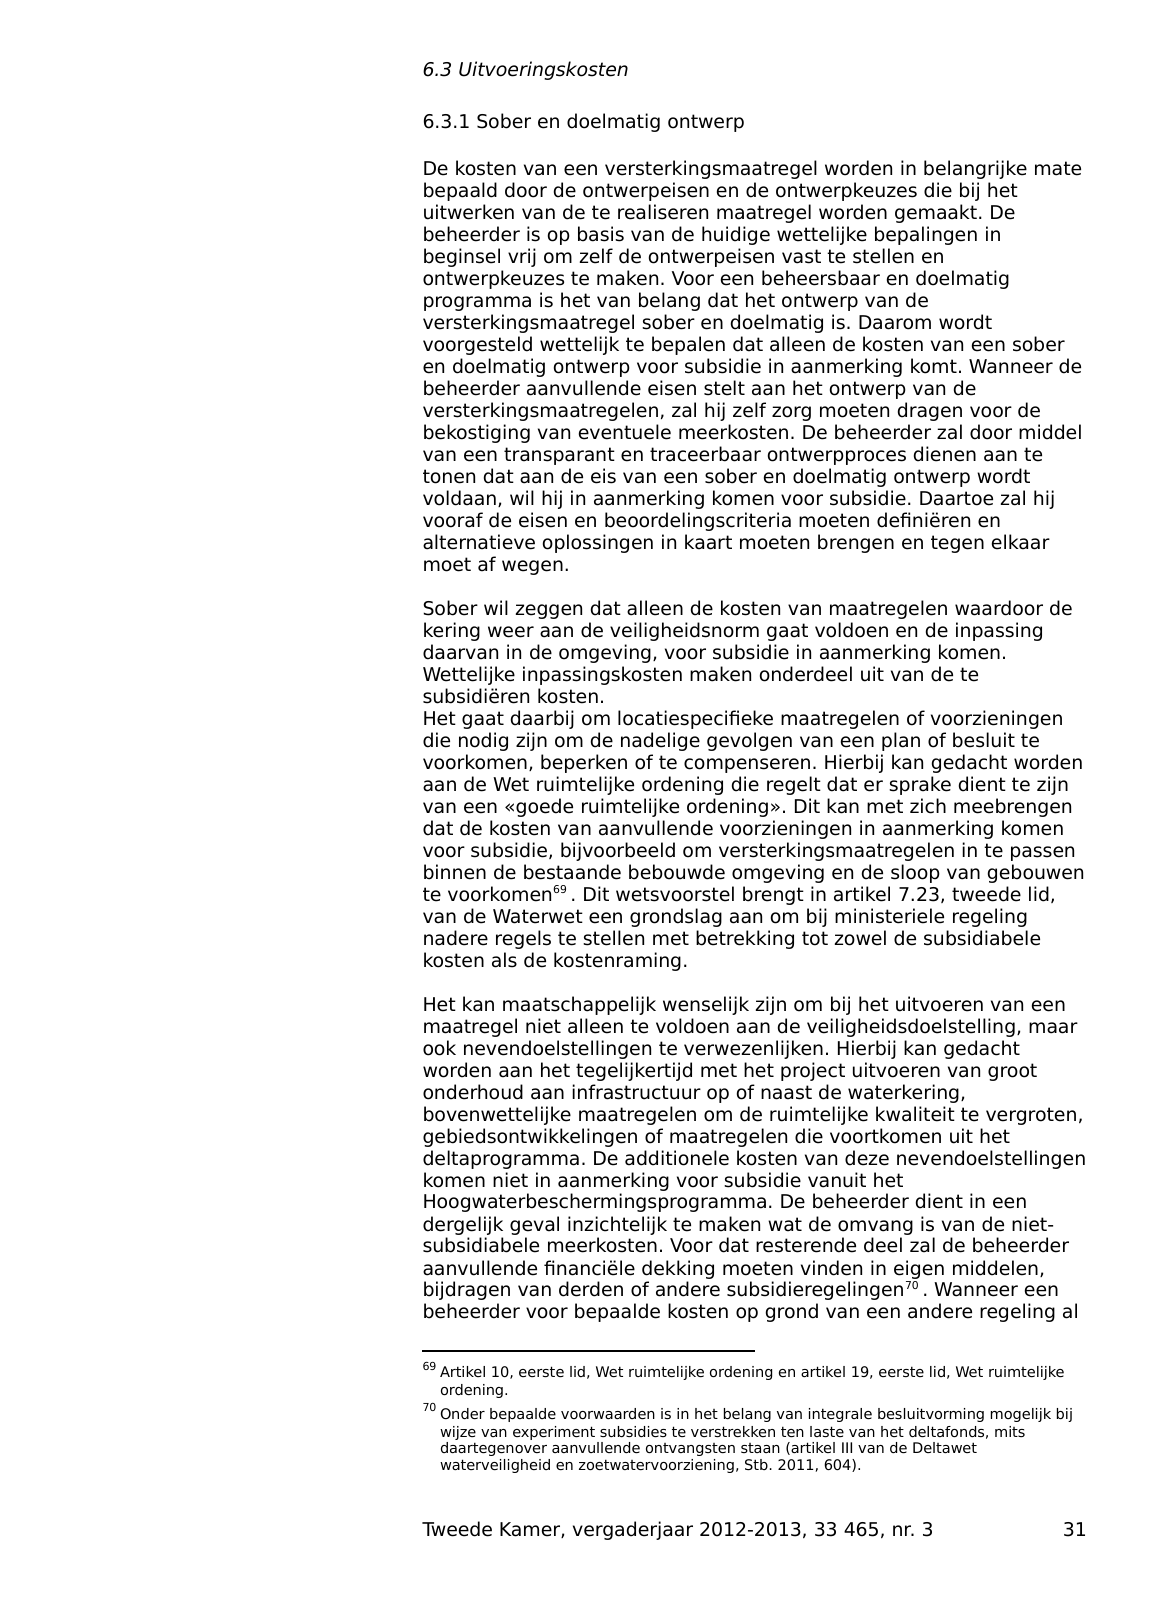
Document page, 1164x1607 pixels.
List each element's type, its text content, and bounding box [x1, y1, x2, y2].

subtitle 6.3.1 Sober en doelmatig ontwerp [422, 111, 1087, 133]
text De kosten van een versterkingsmaatregel worden in belangrijke mate bepaald door de ontwerpeisen en de ontwerpkeuzes die bij het uitwerken van de te realiseren maatregel worden gemaakt. De beheerder is op basis van de huidige wettelijke bepalingen in beginsel vrij om zelf de ontwerpeisen vast te stellen en ontwerpkeuzes te maken. Voor een beheersbaar en doelmatig programma is het van belang dat het ontwerp van de versterkingsmaatregel sober en doelmatig is. Daarom wordt voorgesteld wettelijk te bepalen dat alleen de kosten van een sober en doelmatig ontwerp voor subsidie in aanmerking komt. Wanneer de beheerder aanvullende eisen stelt aan het ontwerp van de versterkingsmaatregelen, zal hij zelf zorg moeten dragen voor de bekostiging van eventuele meerkosten. De beheerder zal door middel van een transparant en traceerbaar ontwerpproces dienen aan te tonen dat aan de eis van een sober en doelmatig ontwerp wordt voldaan, wil hij in aanmerking komen voor subsidie. Daartoe zal hij vooraf de eisen en beoordelingscriteria moeten definiëren en alternatieve oplossingen in kaart moeten brengen en tegen elkaar moet af wegen. [422, 158, 1087, 576]
text Sober wil zeggen dat alleen de kosten van maatregelen waardoor de kering weer aan de veiligheidsnorm gaat voldoen en de inpassing daarvan in de omgeving, voor subsidie in aanmerking komen. Wettelijke inpassingskosten maken onderdeel uit van de te subsidiëren kosten. [422, 598, 1087, 708]
text Artikel 10, eerste lid, Wet ruimtelijke ordening en artikel 19, eerste lid, Wet ruimtelijke ordening. [422, 1360, 1087, 1399]
text Het gaat daarbij om locatiespecifieke maatregelen of voorzieningen die nodig zijn om de nadelige gevolgen van een plan of besluit te voorkomen, beperken of te compenseren. Hierbij kan gedacht worden aan de Wet ruimtelijke ordening die regelt dat er sprake dient te zijn van een «goede ruimtelijke ordening». Dit kan met zich meebrengen dat de kosten van aanvullende voorzieningen in aanmerking komen voor subsidie, bijvoorbeeld om versterkingsmaatregelen in te passen binnen de bestaande bebouwde omgeving en de sloop van gebouwen te voorkomen. Dit wetsvoorstel brengt in artikel 7.23, tweede lid, van de Waterwet een grondslag aan om bij ministeriele regeling nadere regels te stellen met betrekking tot zowel de subsidiabele kosten als de kostenraming. [422, 708, 1087, 971]
subtitle 6.3 Uitvoeringskosten [422, 59, 1087, 81]
text Onder bepaalde voorwaarden is in het belang van integrale besluitvorming mogelijk bij wijze van experiment subsidies te verstrekken ten laste van het deltafonds, mits daartegenover aanvullende ontvangsten staan (artikel III van de Deltawet waterveiligheid en zoetwatervoorziening, Stb. 2011, 604). [422, 1402, 1087, 1474]
text Het kan maatschappelijk wenselijk zijn om bij het uitvoeren van een maatregel niet alleen te voldoen aan de veiligheidsdoelstelling, maar ook nevendoelstellingen te verwezenlijken. Hierbij kan gedacht worden aan het tegelijkertijd met het project uitvoeren van groot onderhoud aan infrastructuur op of naast de waterkering, bovenwettelijke maatregelen om de ruimtelijke kwaliteit te vergroten, gebiedsontwikkelingen of maatregelen die voortkomen uit het deltaprogramma. De additionele kosten van deze nevendoelstellingen komen niet in aanmerking voor subsidie vanuit het Hoogwaterbeschermingsprogramma. De beheerder dient in een dergelijk geval inzichtelijk te maken wat de omvang is van de niet-subsidiabele meerkosten. Voor dat resterende deel zal de beheerder aanvullende financiële dekking moeten vinden in eigen middelen, bijdragen van derden of andere subsidieregelingen. Wanneer een beheerder voor bepaalde kosten op grond van een andere regeling al [422, 994, 1087, 1323]
